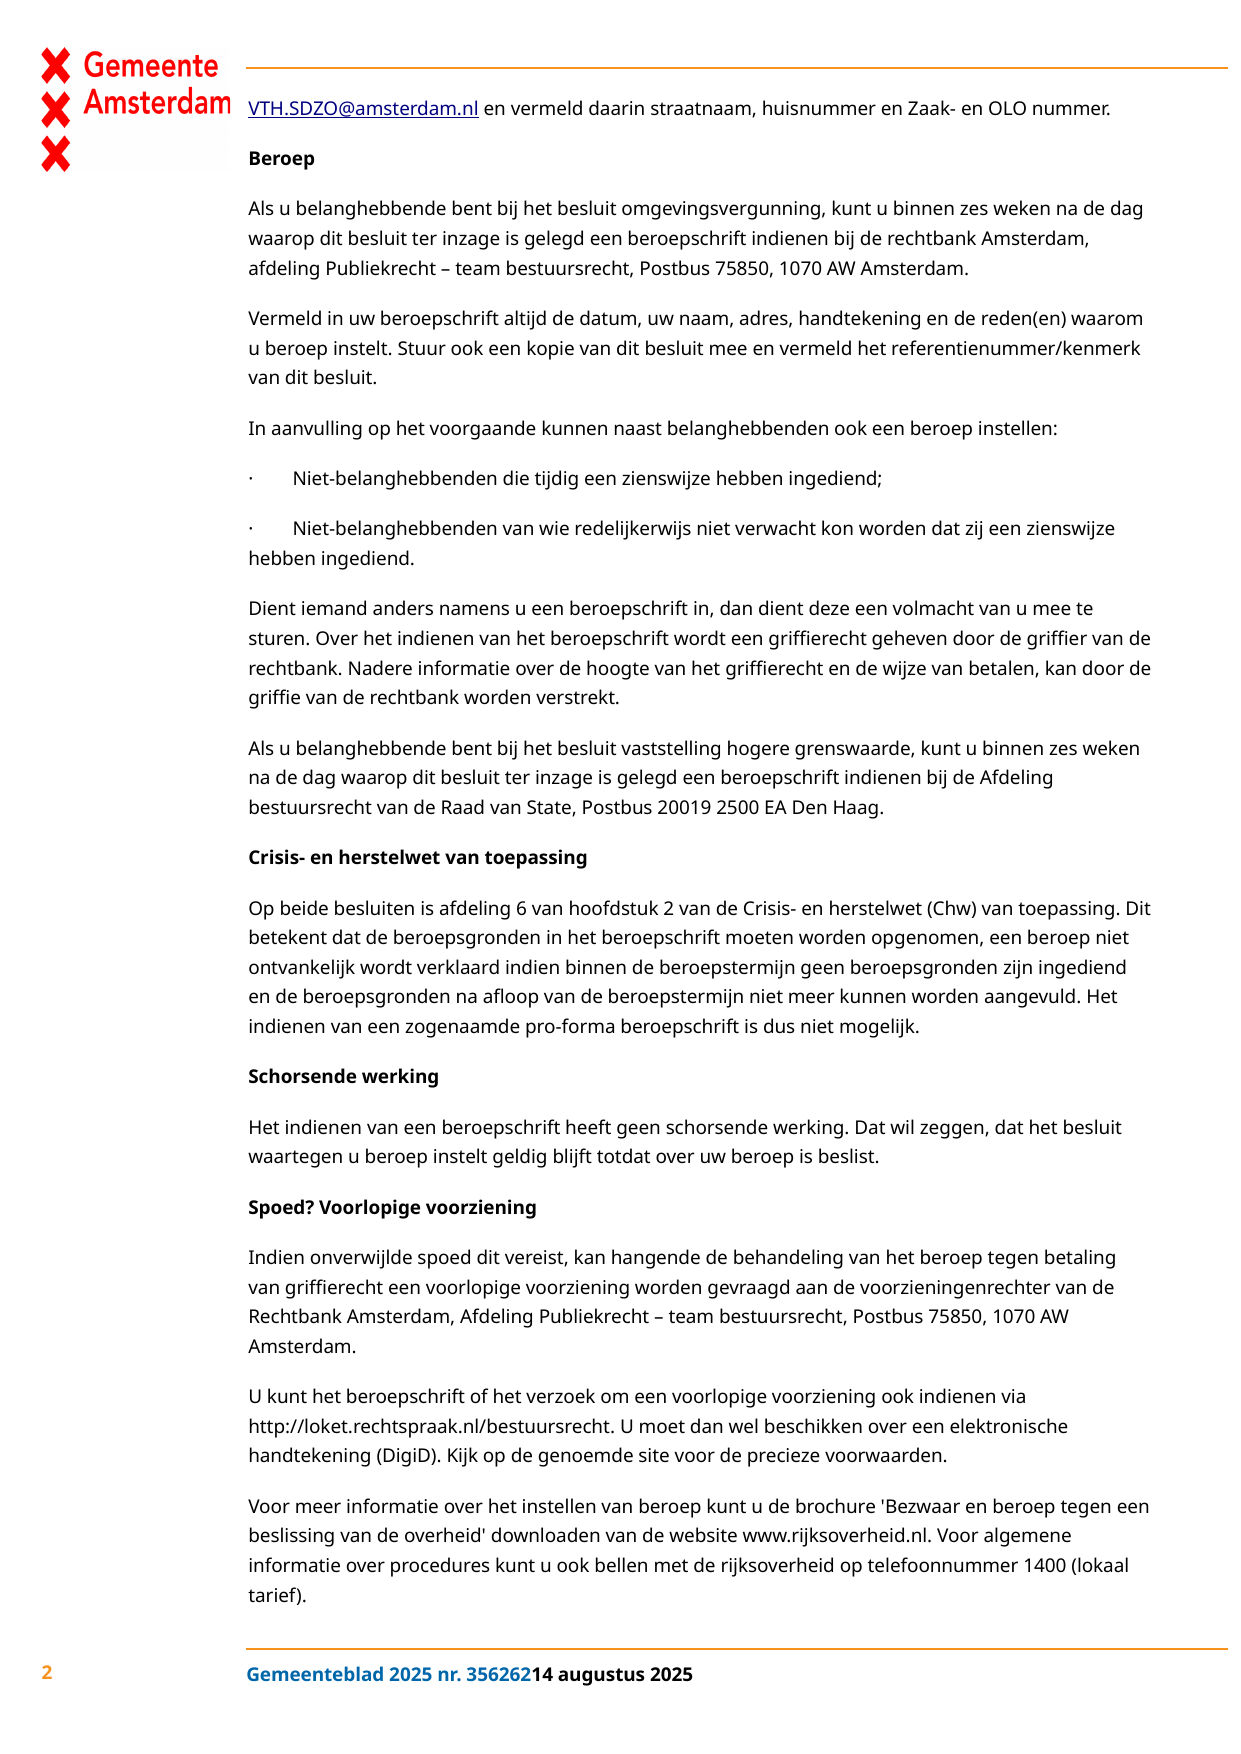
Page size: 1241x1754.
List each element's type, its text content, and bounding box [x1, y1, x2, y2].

text Als u belanghebbende bent bij het besluit vaststelling hogere grenswaarde, kunt u binnen zes weken na de dag waarop dit besluit ter inzage is gelegd een beroepschrift indienen bij de Afdeling bestuursrecht van de Raad van State, Postbus 20019 2500 EA Den Haag. [248, 735, 1152, 820]
text In aanvulling op het voorgaande kunnen naast belanghebbenden ook een beroep instellen: [248, 415, 1152, 441]
text Indien onverwijlde spoed dit vereist, kan hangende de behandeling van het beroep tegen betaling van griffierecht een voorlopige voorziening worden gevraagd aan de voorzieningenrechter van de Rechtbank Amsterdam, Afdeling Publiekrecht – team bestuursrecht, Postbus 75850, 1070 AW Amsterdam. [248, 1244, 1152, 1359]
text Vermeld in uw beroepschrift altijd de datum, uw naam, adres, handtekening en de reden(en) waarom u beroep instelt. Stuur ook een kopie van dit besluit mee en vermeld het referentienummer/kenmerk van dit besluit. [248, 305, 1152, 390]
text Beroep [248, 145, 1152, 171]
text Spoed? Voorlopige voorziening [248, 1194, 1152, 1220]
text Schorsende werking [248, 1063, 1152, 1089]
text U kunt het beroepschrift of het verzoek om een voorlopige voorziening ook indienen via http://loket.rechtspraak.nl/bestuursrecht. U moet dan wel beschikken over een elektronische handtekening (DigiD). Kijk op de genoemde site voor de precieze voorwaarden. [248, 1383, 1152, 1468]
text Voor meer informatie over het instellen van beroep kunt u de brochure 'Bezwaar en beroep tegen een beslissing van de overheid' downloaden van de website www.rijksoverheid.nl. Voor algemene informatie over procedures kunt u ook bellen met de rijksoverheid op telefoonnummer 1400 (lokaal tarief). [248, 1493, 1152, 1608]
text · Niet-belanghebbenden van wie redelijkerwijs niet verwacht kon worden dat zij een zienswijze hebben ingediend. [248, 516, 1152, 571]
picture [41, 47, 231, 172]
text Als u belanghebbende bent bij het besluit omgevingsvergunning, kunt u binnen zes weken na de dag waarop dit besluit ter inzage is gelegd een beroepschrift indienen bij de rechtbank Amsterdam, afdeling Publiekrecht – team bestuursrecht, Postbus 75850, 1070 AW Amsterdam. [248, 196, 1152, 281]
text Op beide besluiten is afdeling 6 van hoofdstuk 2 van de Crisis- en herstelwet (Chw) van toepassing. Dit betekent dat de beroepsgronden in het beroepschrift moeten worden opgenomen, een beroep niet ontvankelijk wordt verklaard indien binnen de beroepstermijn geen beroepsgronden zijn ingediend en de beroepsgronden na afloop van de beroepstermijn niet meer kunnen worden aangevuld. Het indienen van een zogenaamde pro-forma beroepschrift is dus niet mogelijk. [248, 895, 1152, 1039]
text Crisis- en herstelwet van toepassing [248, 844, 1152, 870]
text VTH.SDZO@amsterdam.nl en vermeld daarin straatnaam, huisnummer en Zaak- en OLO nummer. [248, 95, 1152, 121]
text Dient iemand anders namens u een beroepschrift in, dan dient deze een volmacht van u mee te sturen. Over het indienen van het beroepschrift wordt een griffierecht geheven door de griffier van de rechtbank. Nadere informatie over de hoogte van het griffierecht en de wijze van betalen, kan door de griffie van de rechtbank worden verstrekt. [248, 596, 1152, 710]
text Het indienen van een beroepschrift heeft geen schorsende werking. Dat wil zeggen, dat het besluit waartegen u beroep instelt geldig blijft totdat over uw beroep is beslist. [248, 1114, 1152, 1169]
text · Niet-belanghebbenden die tijdig een zienswijze hebben ingediend; [248, 465, 1152, 491]
